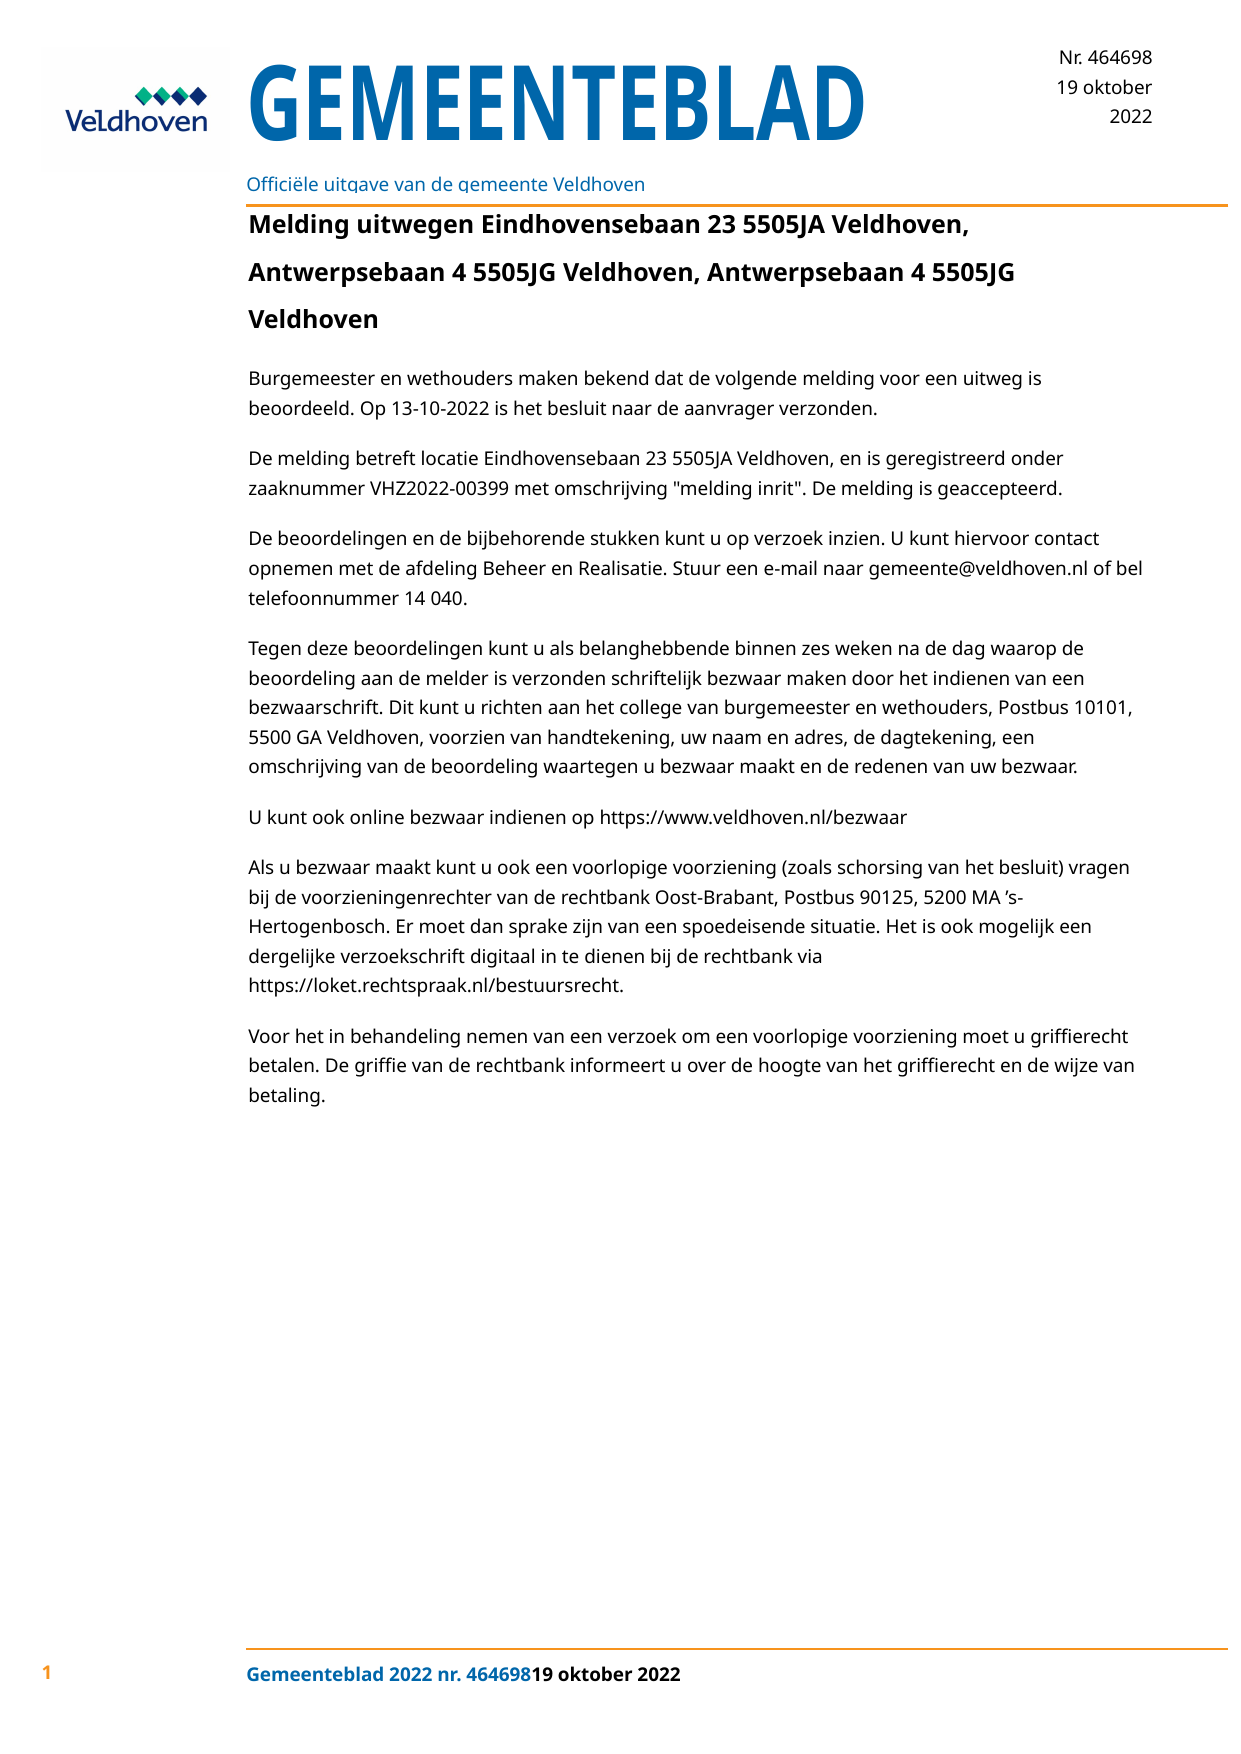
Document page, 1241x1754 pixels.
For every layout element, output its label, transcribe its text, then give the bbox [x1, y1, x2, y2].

picture [41, 47, 231, 172]
text Voor het in behandeling nemen van een verzoek om een voorlopige voorziening moet u griffierecht betalen. De griffie van de rechtbank informeert u over de hoogte van het griffierecht en de wijze van betaling. [248, 1023, 1152, 1108]
text U kunt ook online bezwaar indienen op https://www.veldhoven.nl/bezwaar [248, 804, 1152, 829]
text De melding betreft locatie Eindhovensebaan 23 5505JA Veldhoven, en is geregistreerd onder zaaknummer VHZ2022-00399 met omschrijving "melding inrit". De melding is geaccepteerd. [248, 446, 1152, 501]
text Melding uitwegen Eindhovensebaan 23 5505JA Veldhoven, Antwerpsebaan 4 5505JG Veldhoven, Antwerpsebaan 4 5505JG Veldhoven [248, 207, 1152, 336]
text Als u bezwaar maakt kunt u ook een voorlopige voorziening (zoals schorsing van het besluit) vragen bij de voorzieningenrechter van de rechtbank Oost-Brabant, Postbus 90125, 5200 MA ’s-Hertogenbosch. Er moet dan sprake zijn van een spoedeisende situatie. Het is ook mogelijk een dergelijke verzoekschrift digitaal in te dienen bij de rechtbank via https://loket.rechtspraak.nl/bestuursrecht. [248, 854, 1152, 998]
text Tegen deze beoordelingen kunt u als belanghebbende binnen zes weken na de dag waarop de beoordeling aan de melder is verzonden schriftelijk bezwaar maken door het indienen van een bezwaarschrift. Dit kunt u richten aan het college van burgemeester en wethouders, Postbus 10101, 5500 GA Veldhoven, voorzien van handtekening, uw naam en adres, de dagtekening, een omschrijving van de beoordeling waartegen u bezwaar maakt en de redenen van uw bezwaar. [248, 635, 1152, 779]
text De beoordelingen en de bijbehorende stukken kunt u op verzoek inzien. U kunt hiervoor contact opnemen met de afdeling Beheer en Realisatie. Stuur een e-mail naar gemeente@veldhoven.nl of bel telefoonnummer 14 040. [248, 526, 1152, 610]
text Burgemeester en wethouders maken bekend dat de volgende melding voor een uitweg is beoordeeld. Op 13-10-2022 is het besluit naar de aanvrager verzonden. [248, 366, 1152, 421]
